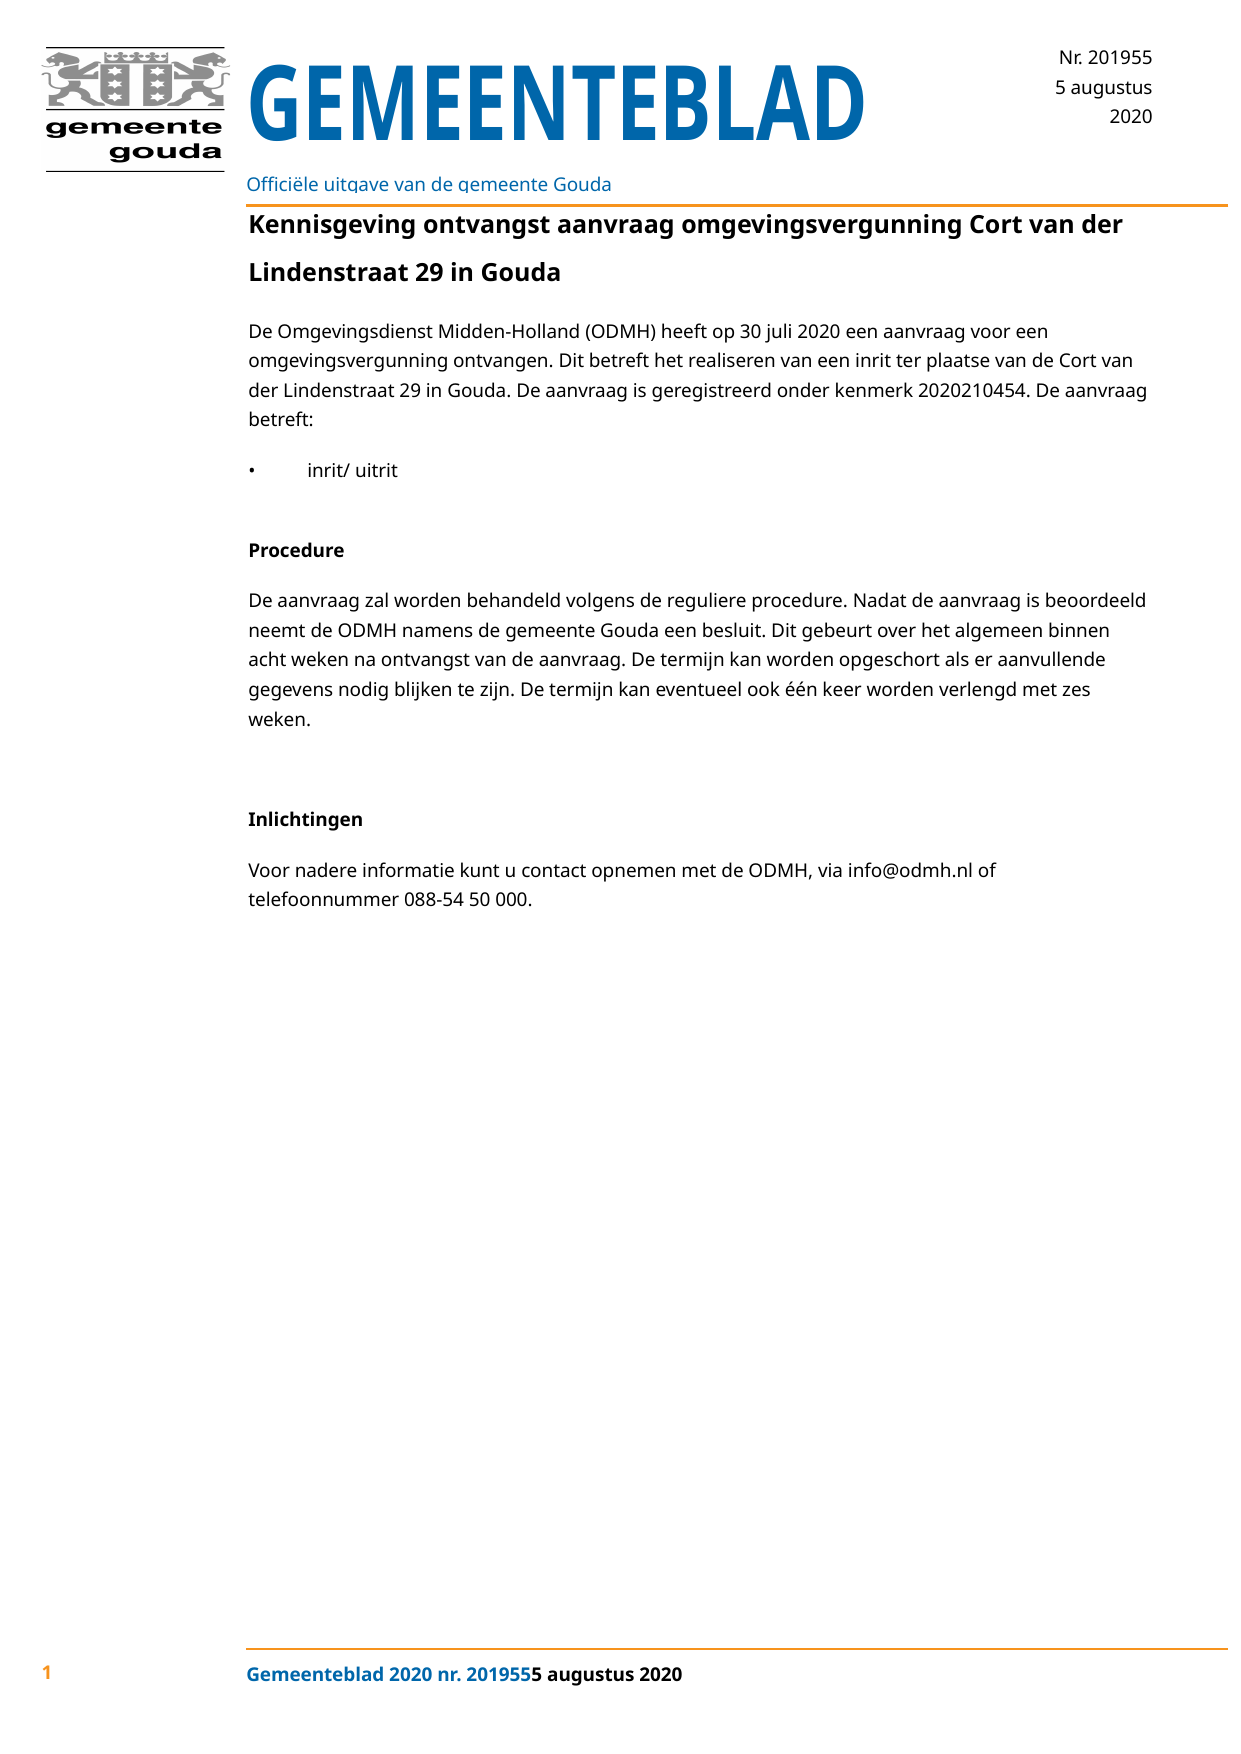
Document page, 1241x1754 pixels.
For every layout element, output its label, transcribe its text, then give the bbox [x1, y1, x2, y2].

picture [41, 47, 231, 172]
text De Omgevingsdienst Midden-Holland (ODMH) heeft op 30 juli 2020 een aanvraag voor een omgevingsvergunning ontvangen. Dit betreft het realiseren van een inrit ter plaatse van de Cort van der Lindenstraat 29 in Gouda. De aanvraag is geregistreerd onder kenmerk 2020210454. De aanvraag betreft: [248, 318, 1152, 432]
text De aanvraag zal worden behandeld volgens de reguliere procedure. Nadat de aanvraag is beoordeeld neemt de ODMH namens de gemeente Gouda een besluit. Dit gebeurt over het algemeen binnen acht weken na ontvangst van de aanvraag. De termijn kan worden opgeschort als er aanvullende gegevens nodig blijken te zijn. De termijn kan eventueel ook één keer worden verlengd met zes weken. [248, 587, 1152, 732]
text Voor nadere informatie kunt u contact opnemen met de ODMH, via info@odmh.nl of telefoonnummer 088-54 50 000. [248, 857, 1152, 912]
text Inlichtingen [248, 807, 1152, 832]
list inrit/ uitrit [248, 457, 1152, 483]
text Kennisgeving ontvangst aanvraag omgevingsvergunning Cort van der Lindenstraat 29 in Gouda [248, 207, 1152, 288]
text Procedure [248, 537, 1152, 563]
